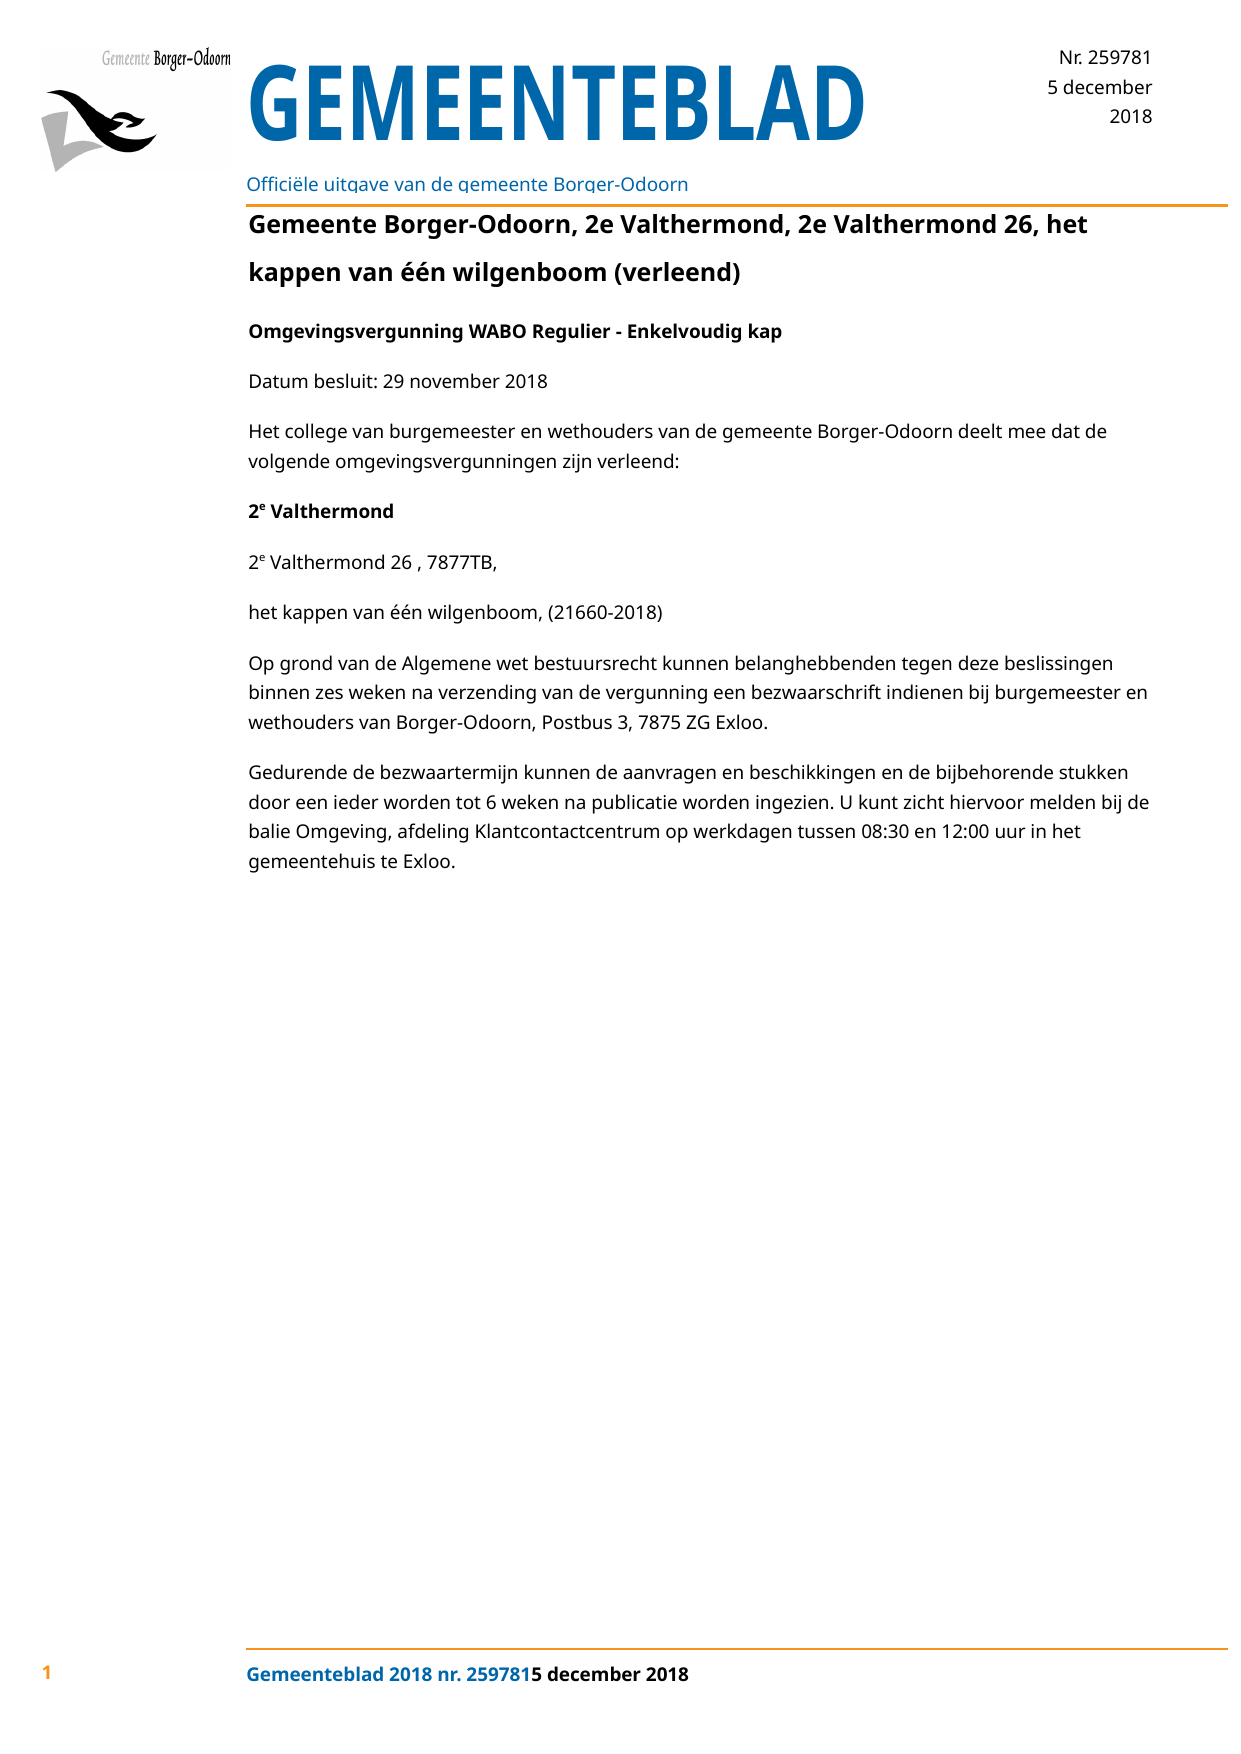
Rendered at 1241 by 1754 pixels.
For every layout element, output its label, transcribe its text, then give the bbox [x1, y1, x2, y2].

text 2e Valthermond [248, 499, 1152, 524]
text Datum besluit: 29 november 2018 [248, 368, 1152, 394]
text 2e Valthermond 26 , 7877TB, [248, 549, 1152, 575]
text Op grond van de Algemene wet bestuursrecht kunnen belanghebbenden tegen deze beslissingen binnen zes weken na verzending van de vergunning een bezwaarschrift indienen bij burgemeester en wethouders van Borger-Odoorn, Postbus 3, 7875 ZG Exloo. [248, 650, 1152, 735]
picture [41, 47, 231, 172]
text Omgevingsvergunning WABO Regulier - Enkelvoudig kap [248, 318, 1152, 344]
text Gedurende de bezwaartermijn kunnen de aanvragen en beschikkingen en de bijbehorende stukken door een ieder worden tot 6 weken na publicatie worden ingezien. U kunt zicht hiervoor melden bij de balie Omgeving, afdeling Klantcontactcentrum op werkdagen tussen 08:30 en 12:00 uur in het gemeentehuis te Exloo. [248, 759, 1152, 874]
text het kappen van één wilgenboom, (21660-2018) [248, 599, 1152, 625]
text Het college van burgemeester en wethouders van de gemeente Borger-Odoorn deelt mee dat de volgende omgevingsvergunningen zijn verleend: [248, 419, 1152, 474]
text Gemeente Borger-Odoorn, 2e Valthermond, 2e Valthermond 26, het kappen van één wilgenboom (verleend) [248, 207, 1152, 288]
